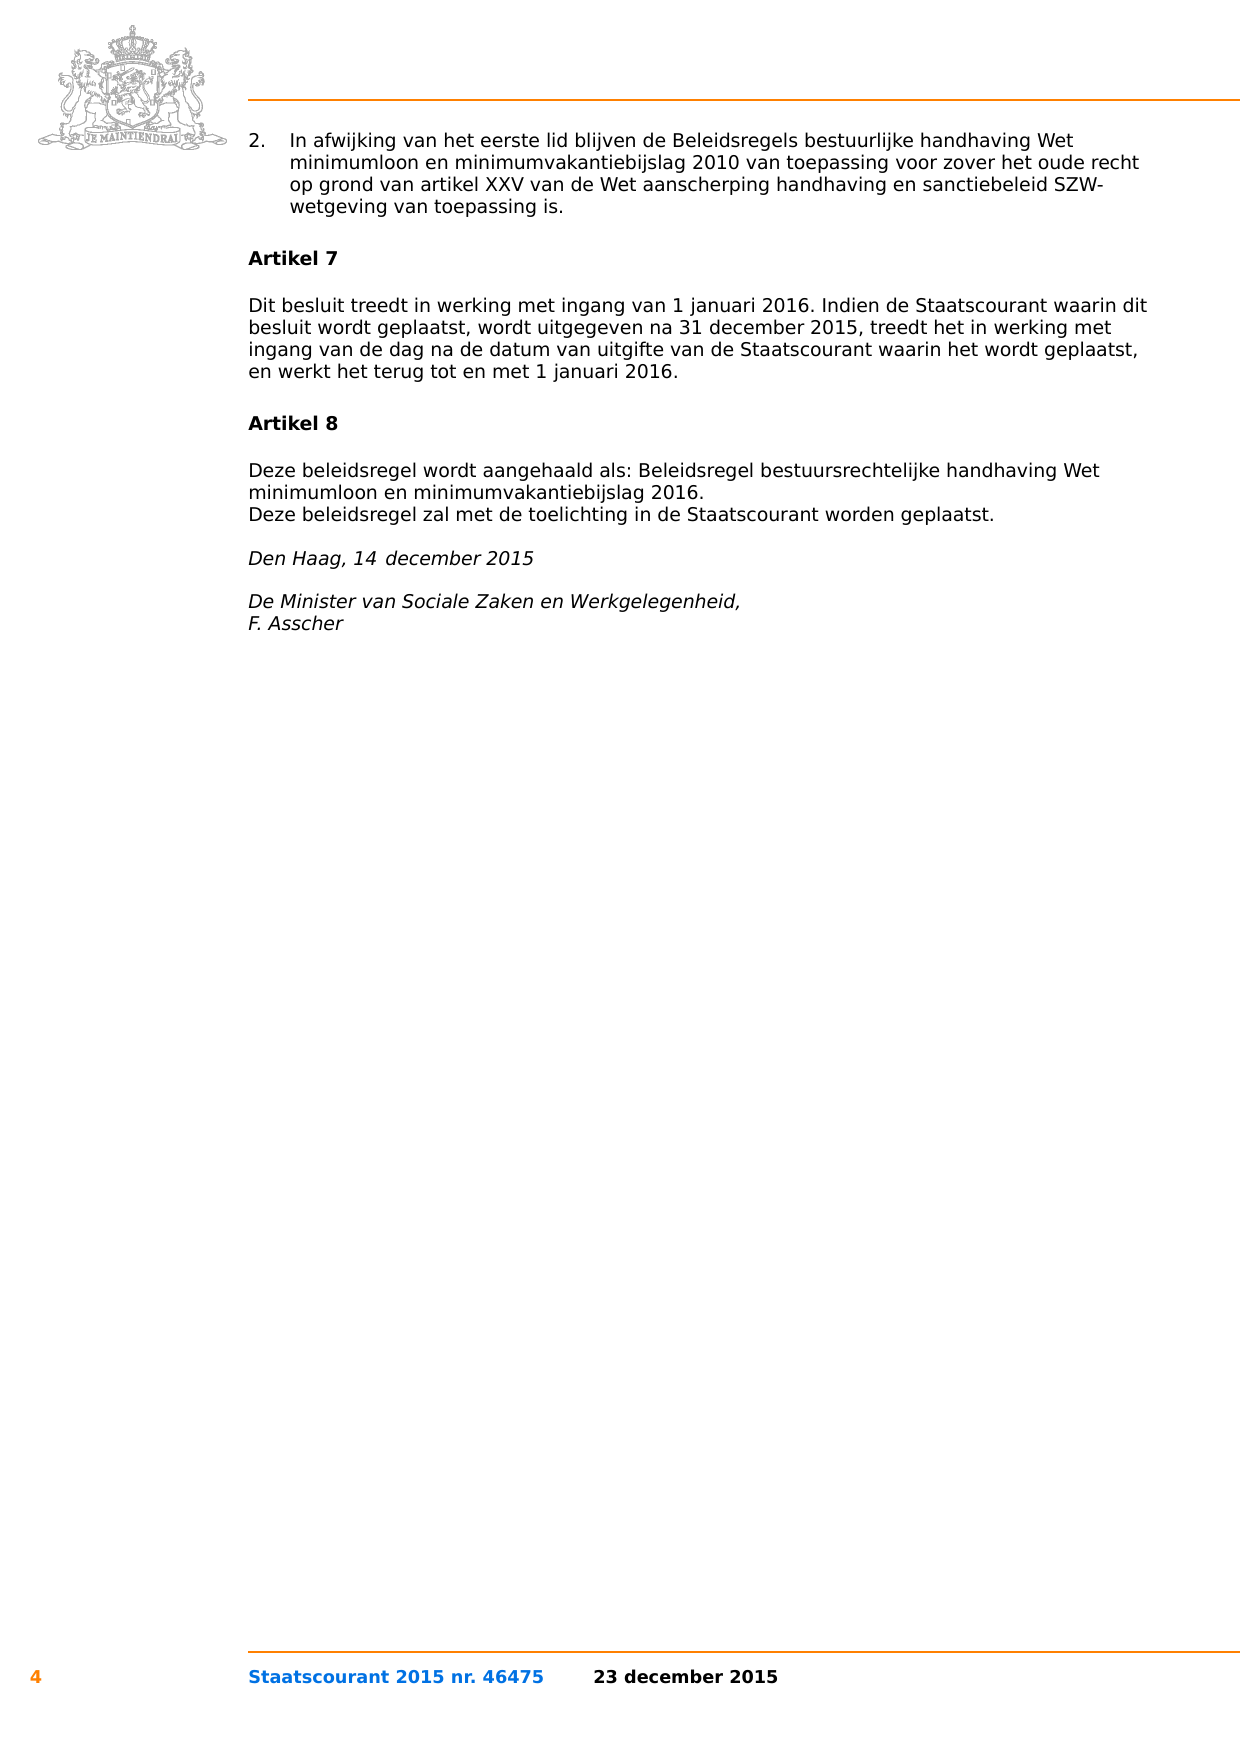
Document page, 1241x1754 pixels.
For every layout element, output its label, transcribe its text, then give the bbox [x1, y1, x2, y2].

text Den Haag, 14 december 2015 [248, 547, 1163, 569]
subtitle Artikel 8 [248, 413, 1163, 435]
text De Minister van Sociale Zaken en Werkgelegenheid, F. Asscher [248, 591, 1163, 635]
text Dit besluit treedt in werking met ingang van 1 januari 2016. Indien de Staatscourant waarin dit besluit wordt geplaatst, wordt uitgegeven na 31 december 2015, treedt het in werking met ingang van de dag na de datum van uitgifte van de Staatscourant waarin het wordt geplaatst, en werkt het terug tot en met 1 januari 2016. [248, 295, 1163, 383]
text Deze beleidsregel wordt aangehaald als: Beleidsregel bestuursrechtelijke handhaving Wet minimumloon en minimumvakantiebijslag 2016. [248, 460, 1163, 504]
text 2. In afwijking van het eerste lid blijven de Beleidsregels bestuurlijke handhaving Wet minimumloon en minimumvakantiebijslag 2010 van toepassing voor zover het oude recht op grond van artikel XXV van de Wet aanscherping handhaving en sanctiebeleid SZW-wetgeving van toepassing is. [248, 130, 1163, 218]
subtitle Artikel 7 [248, 248, 1163, 270]
picture [38, 25, 227, 150]
text Deze beleidsregel zal met de toelichting in de Staatscourant worden geplaatst. [248, 504, 1163, 526]
